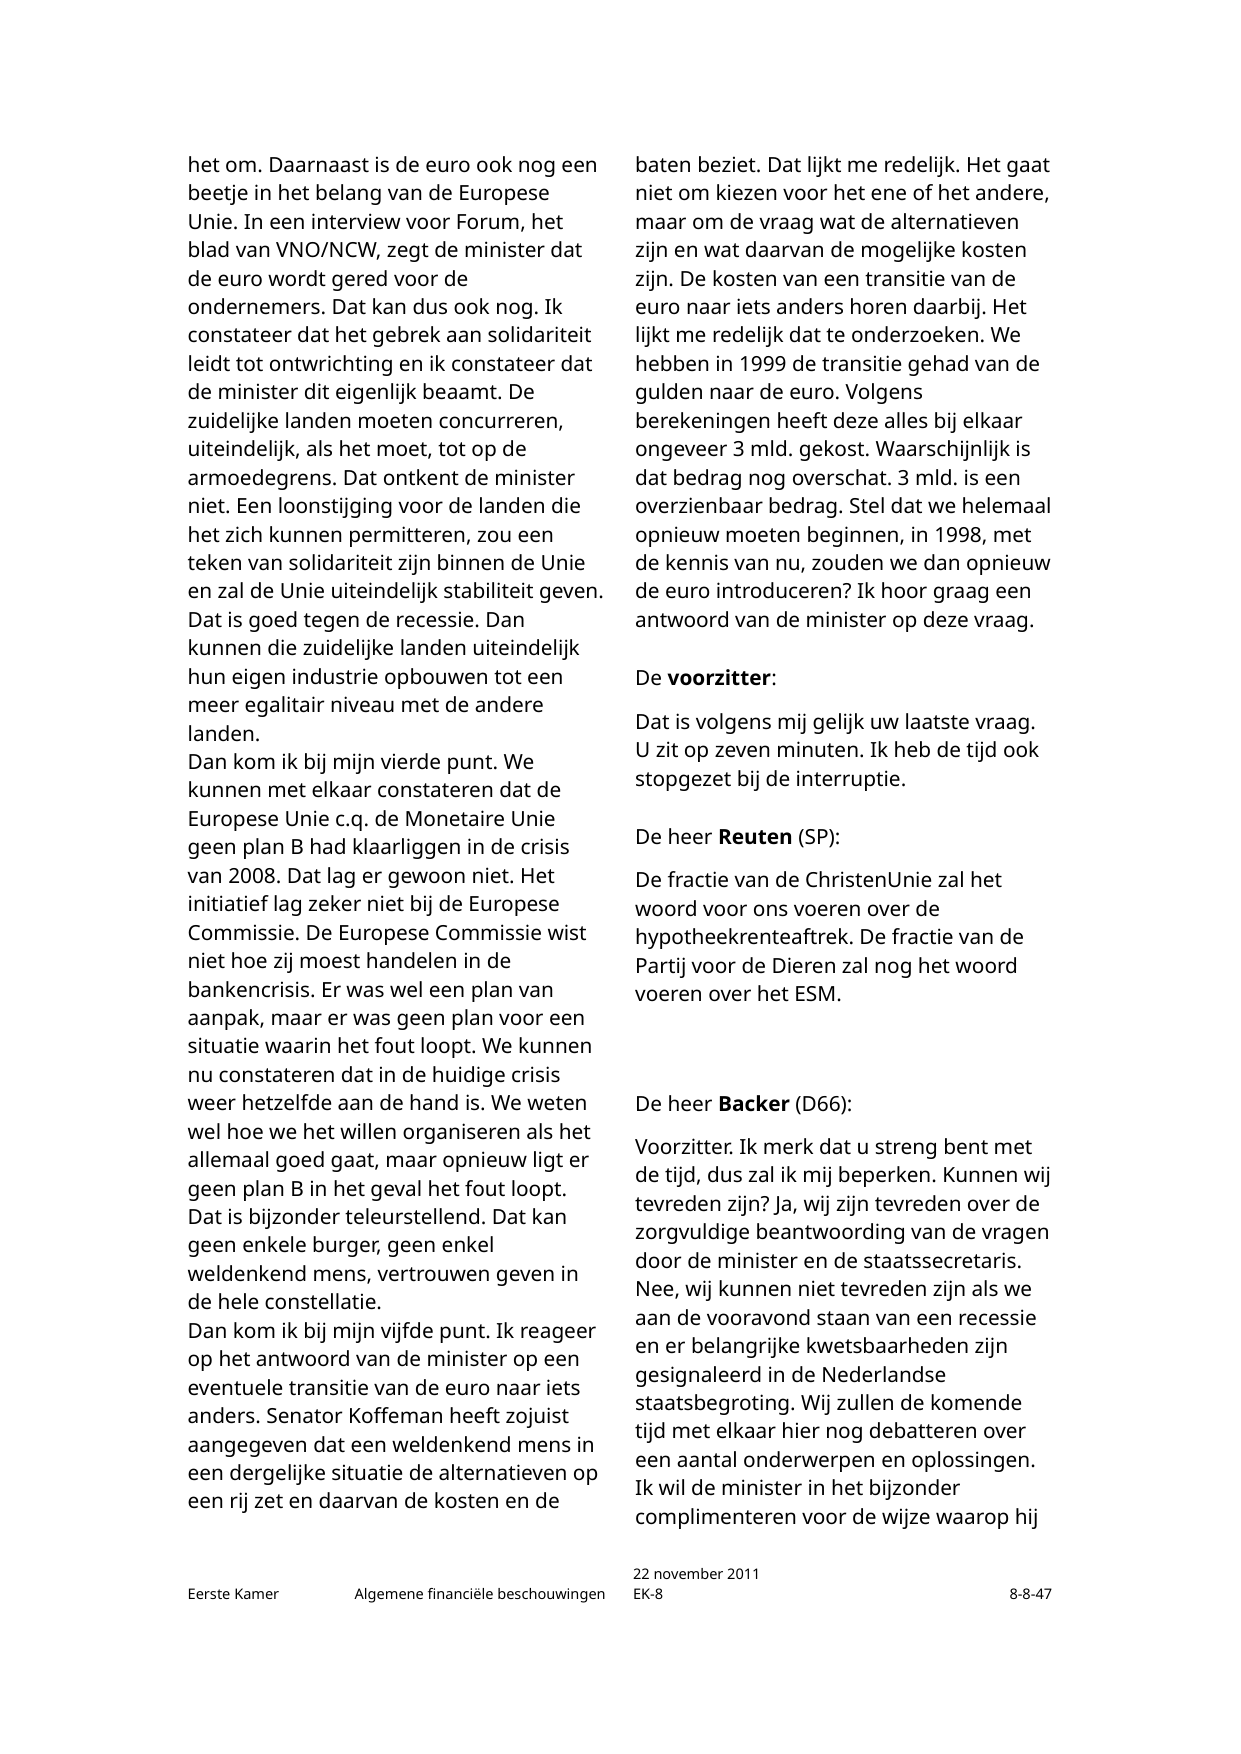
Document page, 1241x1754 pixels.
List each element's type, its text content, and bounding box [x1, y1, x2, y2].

text Dan kom ik bij mijn vierde punt. We kunnen met elkaar constateren dat de Europese Unie c.q. de Monetaire Unie geen plan B had klaarliggen in de crisis van 2008. Dat lag er gewoon niet. Het initiatief lag zeker niet bij de Europese Commissie. De Europese Commissie wist niet hoe zij moest handelen in de bankencrisis. Er was wel een plan van aanpak, maar er was geen plan voor een situatie waarin het fout loopt. We kunnen nu constateren dat in de huidige crisis weer hetzelfde aan de hand is. We weten wel hoe we het willen organiseren als het allemaal goed gaat, maar opnieuw ligt er geen plan B in het geval het fout loopt. Dat is bijzonder teleurstellend. Dat kan geen enkele burger, geen enkel weldenkend mens, vertrouwen geven in de hele constellatie. [187, 747, 605, 1316]
text De heer Backer (D66): [635, 1089, 1053, 1117]
text het om. Daarnaast is de euro ook nog een beetje in het belang van de Europese Unie. In een interview voor Forum, het blad van VNO/NCW, zegt de minister dat de euro wordt gered voor de ondernemers. Dat kan dus ook nog. Ik constateer dat het gebrek aan solidariteit leidt tot ontwrichting en ik constateer dat de minister dit eigenlijk beaamt. De zuidelijke landen moeten concurreren, uiteindelijk, als het moet, tot op de armoedegrens. Dat ontkent de minister niet. Een loonstijging voor de landen die het zich kunnen permitteren, zou een teken van solidariteit zijn binnen de Unie en zal de Unie uiteindelijk stabiliteit geven. Dat is goed tegen de recessie. Dan kunnen die zuidelijke landen uiteindelijk hun eigen industrie opbouwen tot een meer egalitair niveau met de andere landen. [187, 150, 605, 747]
text De voorzitter: [635, 663, 1053, 692]
text baten beziet. Dat lijkt me redelijk. Het gaat niet om kiezen voor het ene of het andere, maar om de vraag wat de alternatieven zijn en wat daarvan de mogelijke kosten zijn. De kosten van een transitie van de euro naar iets anders horen daarbij. Het lijkt me redelijk dat te onderzoeken. We hebben in 1999 de transitie gehad van de gulden naar de euro. Volgens berekeningen heeft deze alles bij elkaar ongeveer 3 mld. gekost. Waarschijnlijk is dat bedrag nog overschat. 3 mld. is een overzienbaar bedrag. Stel dat we helemaal opnieuw moeten beginnen, in 1998, met de kennis van nu, zouden we dan opnieuw de euro introduceren? Ik hoor graag een antwoord van de minister op deze vraag. [635, 150, 1053, 633]
text De fractie van de ChristenUnie zal het woord voor ons voeren over de hypotheekrenteaftrek. De fractie van de Partij voor de Dieren zal nog het woord voeren over het ESM. [635, 866, 1053, 1008]
text Dat is volgens mij gelijk uw laatste vraag. U zit op zeven minuten. Ik heb de tijd ook stopgezet bij de interruptie. [635, 707, 1053, 792]
text  [635, 1038, 1053, 1066]
text Ik wil de minister in het bijzonder complimenteren voor de wijze waarop hij [635, 1473, 1053, 1530]
text De heer Reuten (SP): [635, 822, 1053, 851]
text Dan kom ik bij mijn vijfde punt. Ik reageer op het antwoord van de minister op een eventuele transitie van de euro naar iets anders. Senator Koffeman heeft zojuist aangegeven dat een weldenkend mens in een dergelijke situatie de alternatieven op een rij zet en daarvan de kosten en de [187, 1316, 605, 1515]
text Voorzitter. Ik merk dat u streng bent met de tijd, dus zal ik mij beperken. Kunnen wij tevreden zijn? Ja, wij zijn tevreden over de zorgvuldige beantwoording van de vragen door de minister en de staatssecretaris. Nee, wij kunnen niet tevreden zijn als we aan de vooravond staan van een recessie en er belangrijke kwetsbaarheden zijn gesignaleerd in de Nederlandse staatsbegroting. Wij zullen de komende tijd met elkaar hier nog debatteren over een aantal onderwerpen en oplossingen. [635, 1132, 1053, 1473]
